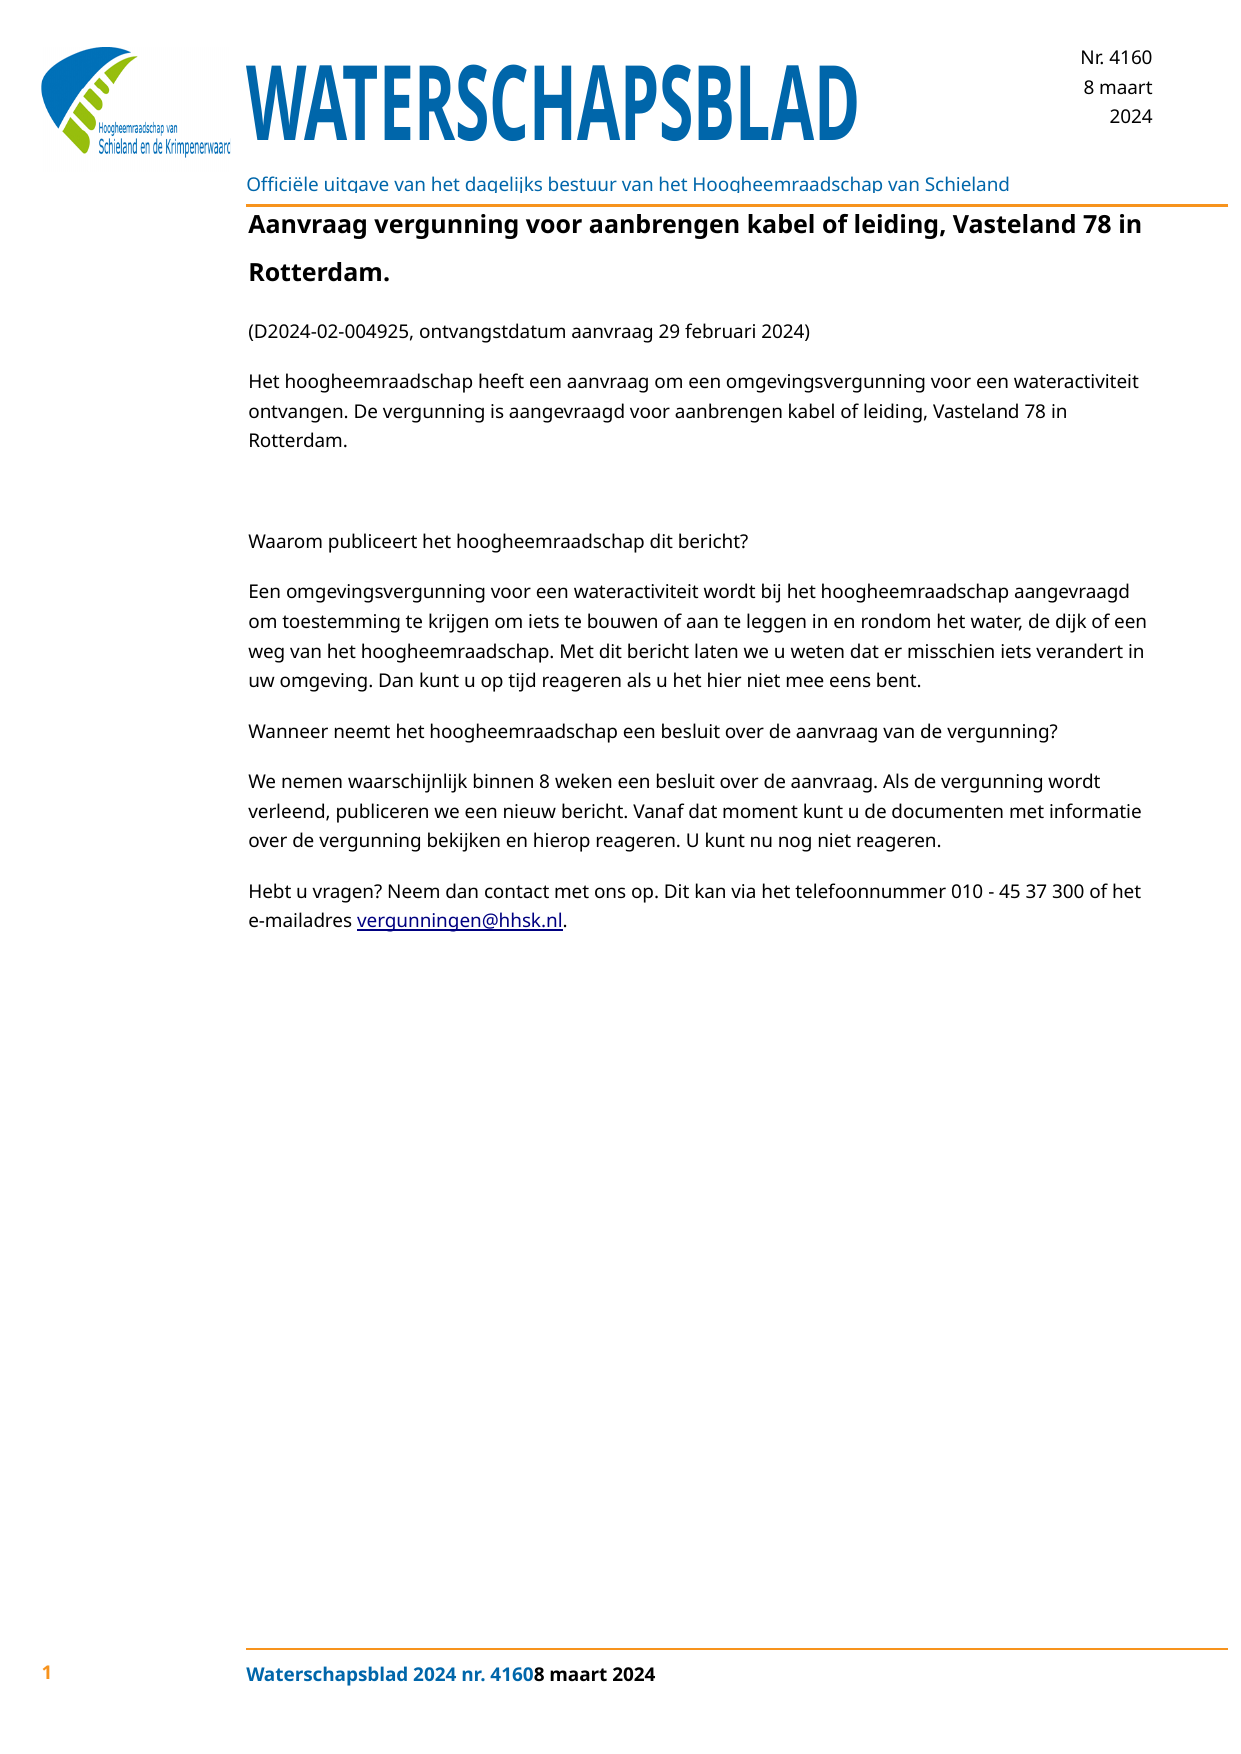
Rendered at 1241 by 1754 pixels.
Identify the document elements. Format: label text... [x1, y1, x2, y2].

text We nemen waarschijnlijk binnen 8 weken een besluit over de aanvraag. Als de vergunning wordt verleend, publiceren we een nieuw bericht. Vanaf dat moment kunt u de documenten met informatie over de vergunning bekijken en hierop reageren. U kunt nu nog niet reageren. [248, 768, 1152, 853]
text Aanvraag vergunning voor aanbrengen kabel of leiding, Vasteland 78 in Rotterdam. [248, 207, 1152, 288]
text (D2024-02-004925, ontvangstdatum aanvraag 29 februari 2024) [248, 318, 1152, 344]
text Wanneer neemt het hoogheemraadschap een besluit over de aanvraag van de vergunning? [248, 718, 1152, 744]
text Hebt u vragen? Neem dan contact met ons op. Dit kan via het telefoonnummer 010 - 45 37 300 of het e-mailadres vergunningen@hhsk.nl. [248, 878, 1152, 933]
text Een omgevingsvergunning voor een wateractiviteit wordt bij het hoogheemraadschap aangevraagd om toestemming te krijgen om iets te bouwen of aan te leggen in en rondom het water, de dijk of een weg van het hoogheemraadschap. Met dit bericht laten we u weten dat er misschien iets verandert in uw omgeving. Dan kunt u op tijd reageren als u het hier niet mee eens bent. [248, 579, 1152, 693]
picture [41, 47, 231, 172]
text Waarom publiceert het hoogheemraadschap dit bericht? [248, 528, 1152, 554]
text Het hoogheemraadschap heeft een aanvraag om een omgevingsvergunning voor een wateractiviteit ontvangen. De vergunning is aangevraagd voor aanbrengen kabel of leiding, Vasteland 78 in Rotterdam. [248, 368, 1152, 453]
